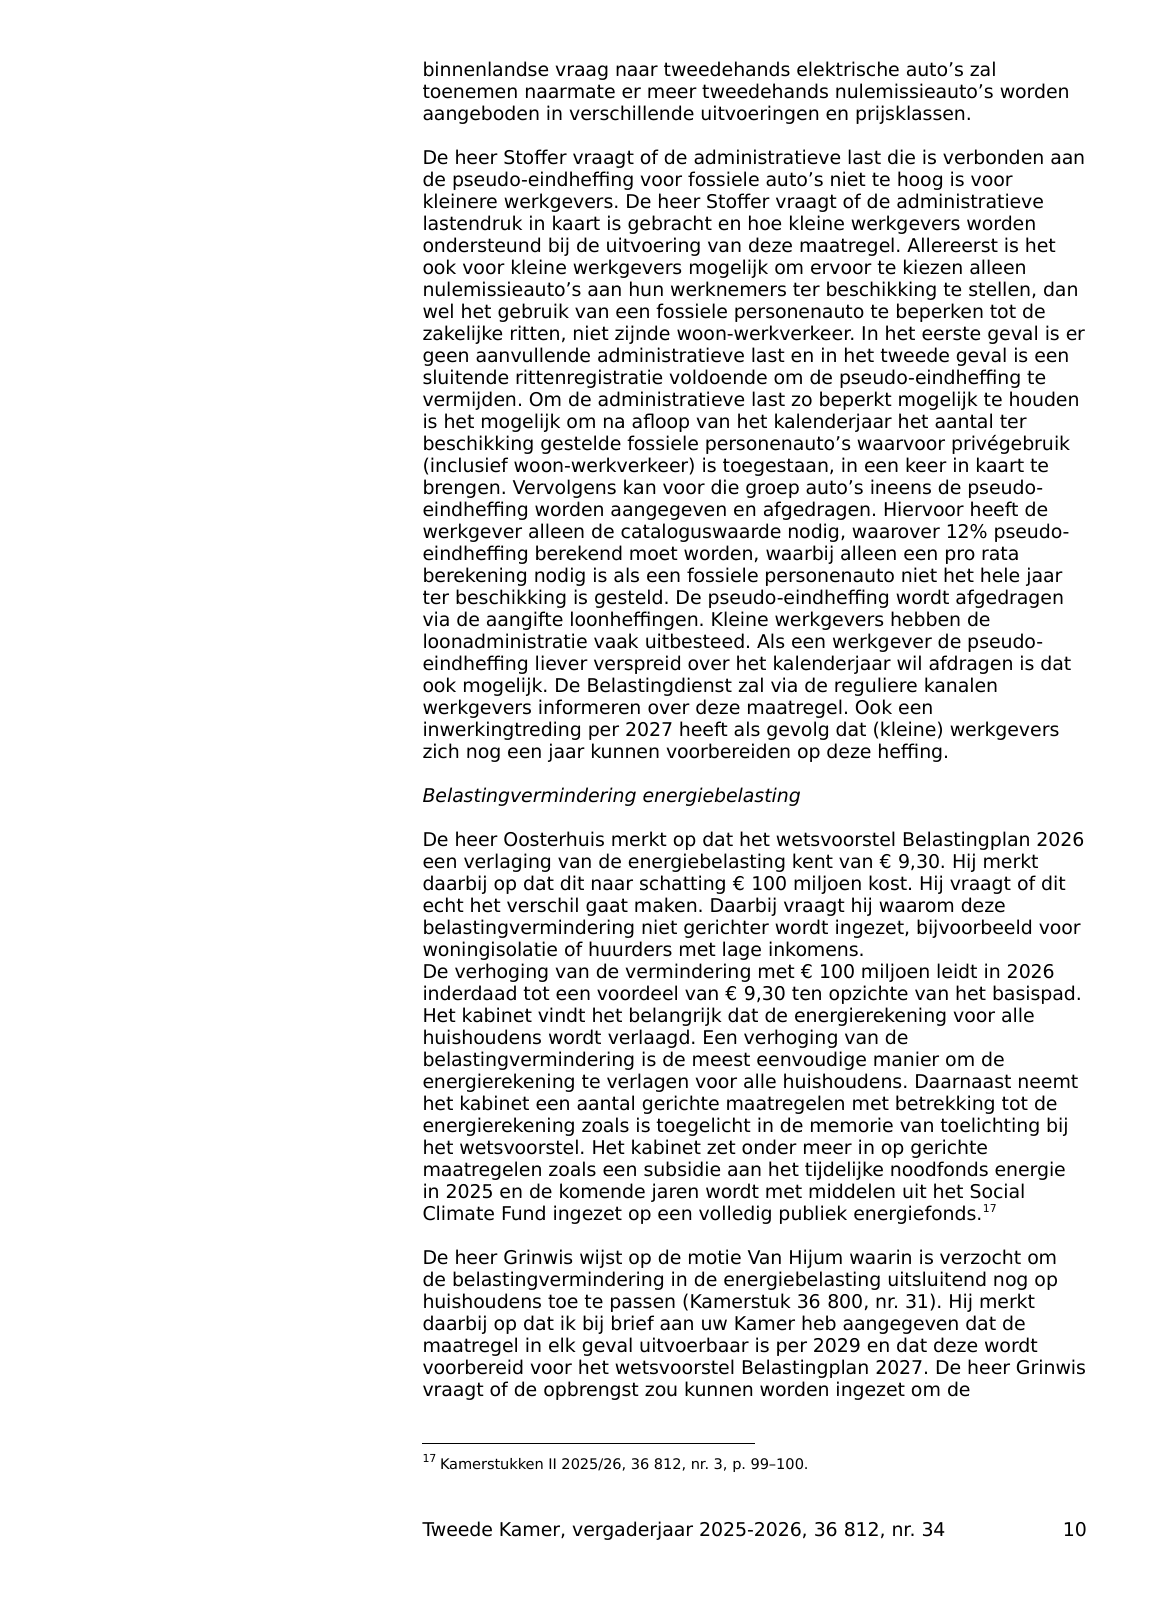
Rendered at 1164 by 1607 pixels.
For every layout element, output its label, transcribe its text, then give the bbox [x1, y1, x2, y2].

text De heer Grinwis wijst op de motie Van Hijum waarin is verzocht om de belastingvermindering in de energiebelasting uitsluitend nog op huishoudens toe te passen (Kamerstuk 36 800, nr. 31). Hij merkt daarbij op dat ik bij brief aan uw Kamer heb aangegeven dat de maatregel in elk geval uitvoerbaar is per 2029 en dat deze wordt voorbereid voor het wetsvoorstel Belastingplan 2027. De heer Grinwis vraagt of de opbrengst zou kunnen worden ingezet om de [422, 1247, 1087, 1401]
subtitle Belastingvermindering energiebelasting [422, 785, 1087, 807]
text De heer Stoffer vraagt of de administratieve last die is verbonden aan de pseudo-eindheffing voor fossiele auto’s niet te hoog is voor kleinere werkgevers. De heer Stoffer vraagt of de administratieve lastendruk in kaart is gebracht en hoe kleine werkgevers worden ondersteund bij de uitvoering van deze maatregel. Allereerst is het ook voor kleine werkgevers mogelijk om ervoor te kiezen alleen nulemissieauto’s aan hun werknemers ter beschikking te stellen, dan wel het gebruik van een fossiele personenauto te beperken tot de zakelijke ritten, niet zijnde woon-werkverkeer. In het eerste geval is er geen aanvullende administratieve last en in het tweede geval is een sluitende rittenregistratie voldoende om de pseudo-eindheffing te vermijden. Om de administratieve last zo beperkt mogelijk te houden is het mogelijk om na afloop van het kalenderjaar het aantal ter beschikking gestelde fossiele personenauto’s waarvoor privégebruik (inclusief woon-werkverkeer) is toegestaan, in een keer in kaart te brengen. Vervolgens kan voor die groep auto’s ineens de pseudo-eindheffing worden aangegeven en afgedragen. Hiervoor heeft de werkgever alleen de cataloguswaarde nodig, waarover 12% pseudo-eindheffing berekend moet worden, waarbij alleen een pro rata berekening nodig is als een fossiele personenauto niet het hele jaar ter beschikking is gesteld. De pseudo-eindheffing wordt afgedragen via de aangifte loonheffingen. Kleine werkgevers hebben de loonadministratie vaak uitbesteed. Als een werkgever de pseudo-eindheffing liever verspreid over het kalenderjaar wil afdragen is dat ook mogelijk. De Belastingdienst zal via de reguliere kanalen werkgevers informeren over deze maatregel. Ook een inwerkingtreding per 2027 heeft als gevolg dat (kleine) werkgevers zich nog een jaar kunnen voorbereiden op deze heffing. [422, 147, 1087, 763]
text Kamerstukken II 2025/26, 36 812, nr. 3, p. 99–100. [422, 1452, 1087, 1474]
text De verhoging van de vermindering met € 100 miljoen leidt in 2026 inderdaad tot een voordeel van € 9,30 ten opzichte van het basispad. Het kabinet vindt het belangrijk dat de energierekening voor alle huishoudens wordt verlaagd. Een verhoging van de belastingvermindering is de meest eenvoudige manier om de energierekening te verlagen voor alle huishoudens. Daarnaast neemt het kabinet een aantal gerichte maatregelen met betrekking tot de energierekening zoals is toegelicht in de memorie van toelichting bij het wetsvoorstel. Het kabinet zet onder meer in op gerichte maatregelen zoals een subsidie aan het tijdelijke noodfonds energie in 2025 en de komende jaren wordt met middelen uit het Social Climate Fund ingezet op een volledig publiek energiefonds. [422, 961, 1087, 1224]
text binnenlandse vraag naar tweedehands elektrische auto’s zal toenemen naarmate er meer tweedehands nulemissieauto’s worden aangeboden in verschillende uitvoeringen en prijsklassen. [422, 59, 1087, 125]
text De heer Oosterhuis merkt op dat het wetsvoorstel Belastingplan 2026 een verlaging van de energiebelasting kent van € 9,30. Hij merkt daarbij op dat dit naar schatting € 100 miljoen kost. Hij vraagt of dit echt het verschil gaat maken. Daarbij vraagt hij waarom deze belastingvermindering niet gerichter wordt ingezet, bijvoorbeeld voor woningisolatie of huurders met lage inkomens. [422, 829, 1087, 961]
